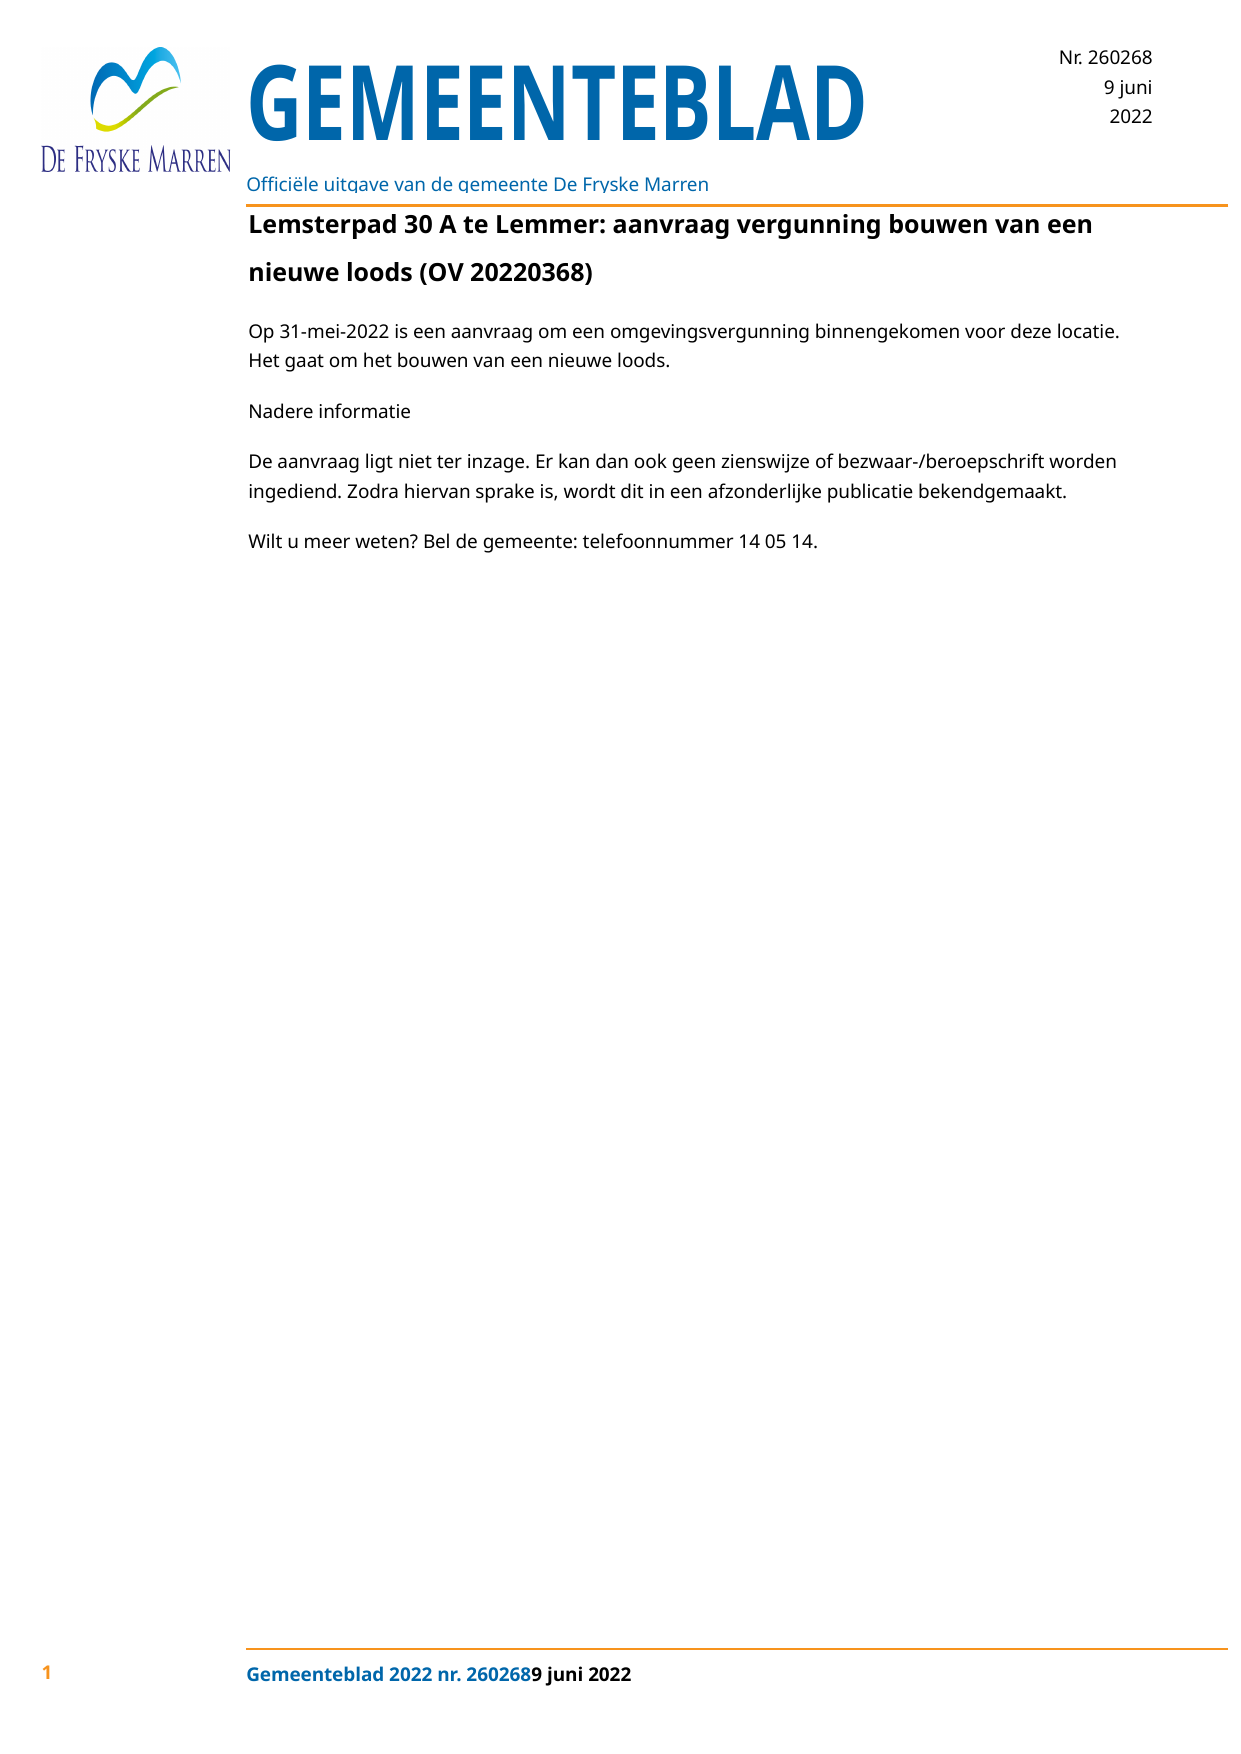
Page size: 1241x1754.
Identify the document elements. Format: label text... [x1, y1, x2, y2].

text Nadere informatie [248, 398, 1152, 424]
text Lemsterpad 30 A te Lemmer: aanvraag vergunning bouwen van een nieuwe loods (OV 20220368) [248, 207, 1152, 288]
text De aanvraag ligt niet ter inzage. Er kan dan ook geen zienswijze of bezwaar-/beroepschrift worden ingediend. Zodra hiervan sprake is, wordt dit in een afzonderlijke publicatie bekendgemaakt. [248, 448, 1152, 504]
text Wilt u meer weten? Bel de gemeente: telefoonnummer 14 05 14. [248, 528, 1152, 554]
picture [41, 47, 231, 172]
text Op 31-mei-2022 is een aanvraag om een omgevingsvergunning binnengekomen voor deze locatie. Het gaat om het bouwen van een nieuwe loods. [248, 318, 1152, 373]
